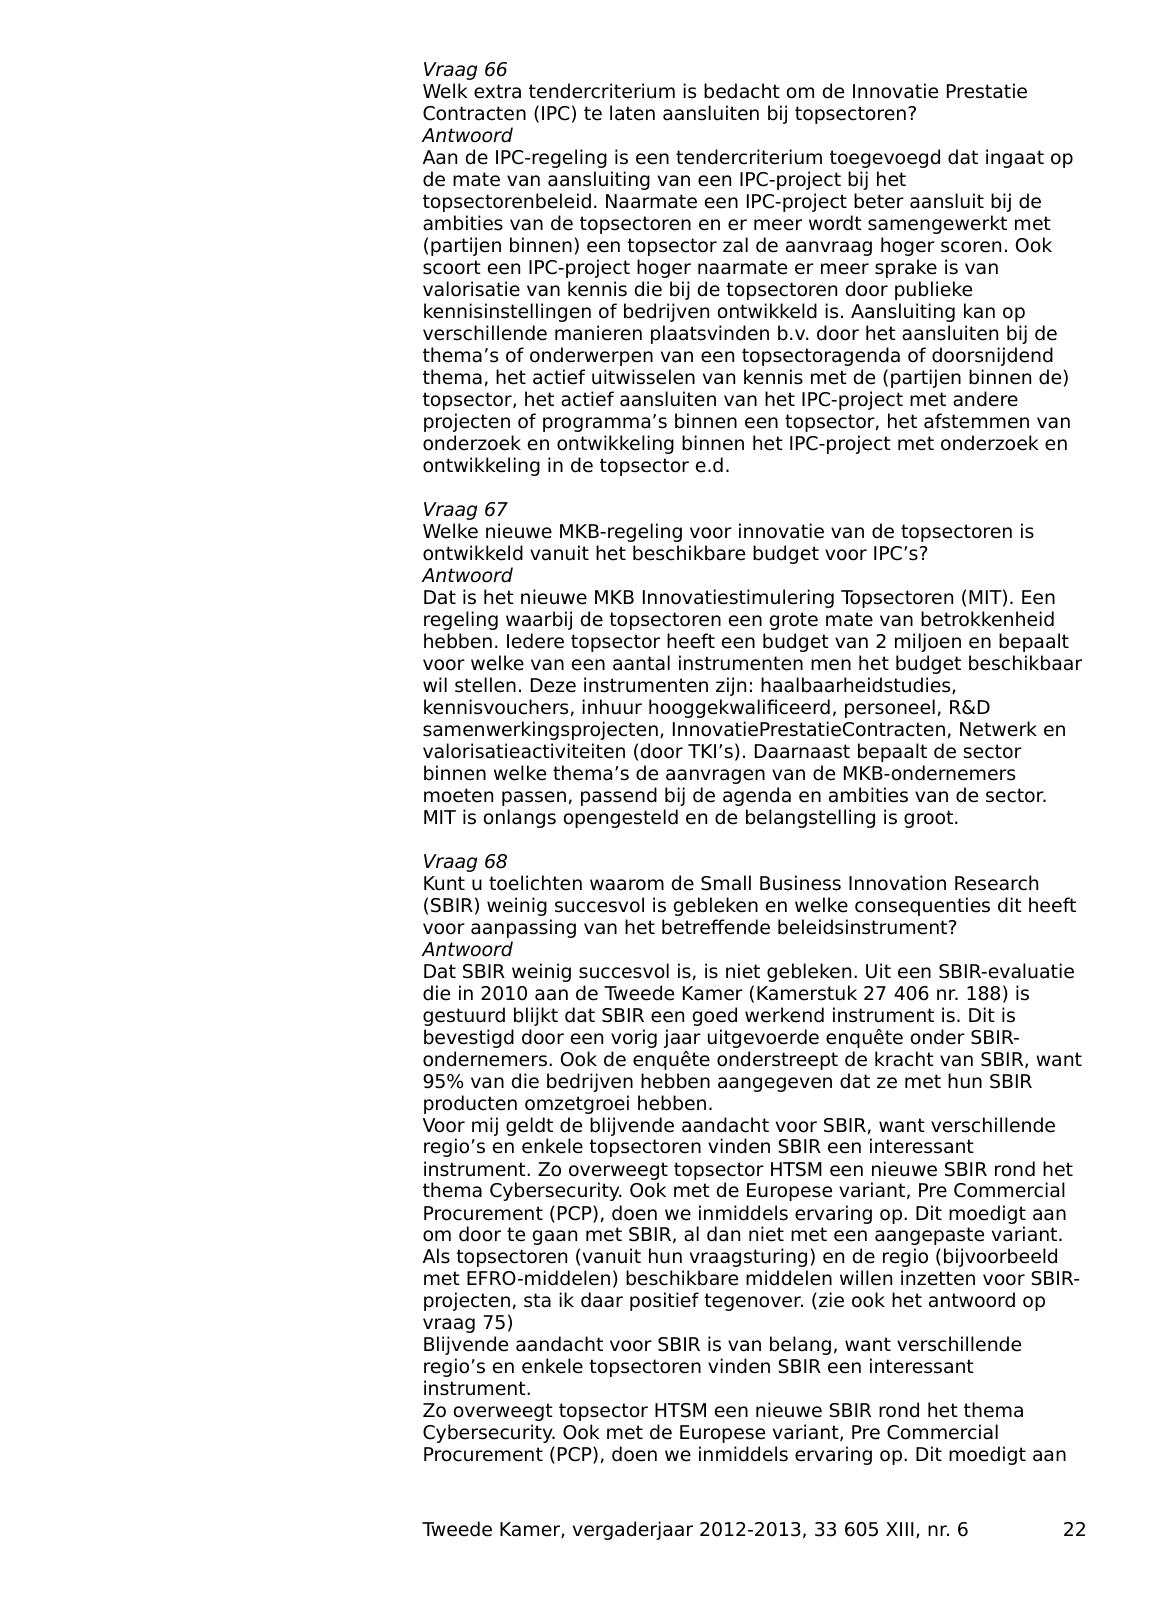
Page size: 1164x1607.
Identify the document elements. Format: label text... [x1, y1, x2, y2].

text Vraag 67 [422, 499, 1087, 521]
text Blijvende aandacht voor SBIR is van belang, want verschillende regio’s en enkele topsectoren vinden SBIR een interessant instrument. [422, 1334, 1087, 1400]
text Dat SBIR weinig succesvol is, is niet gebleken. Uit een SBIR-evaluatie die in 2010 aan de Tweede Kamer (Kamerstuk 27 406 nr. 188) is gestuurd blijkt dat SBIR een goed werkend instrument is. Dit is bevestigd door een vorig jaar uitgevoerde enquête onder SBIR-ondernemers. Ook de enquête onderstreept de kracht van SBIR, want 95% van die bedrijven hebben aangegeven dat ze met hun SBIR producten omzetgroei hebben. [422, 961, 1087, 1114]
text Vraag 68 [422, 851, 1087, 873]
text Antwoord [422, 939, 1087, 961]
text Welk extra tendercriterium is bedacht om de Innovatie Prestatie Contracten (IPC) te laten aansluiten bij topsectoren? [422, 81, 1087, 125]
text Vraag 66 [422, 59, 1087, 81]
text Welke nieuwe MKB-regeling voor innovatie van de topsectoren is ontwikkeld vanuit het beschikbare budget voor IPC’s? [422, 521, 1087, 565]
text Dat is het nieuwe MKB Innovatiestimulering Topsectoren (MIT). Een regeling waarbij de topsectoren een grote mate van betrokkenheid hebben. Iedere topsector heeft een budget van 2 miljoen en bepaalt voor welke van een aantal instrumenten men het budget beschikbaar wil stellen. Deze instrumenten zijn: haalbaarheidstudies, kennisvouchers, inhuur hooggekwalificeerd, personeel, R&D samenwerkingsprojecten, InnovatiePrestatieContracten, Netwerk en valorisatieactiviteiten (door TKI’s). Daarnaast bepaalt de sector binnen welke thema’s de aanvragen van de MKB-ondernemers moeten passen, passend bij de agenda en ambities van de sector. MIT is onlangs opengesteld en de belangstelling is groot. [422, 587, 1087, 828]
text Zo overweegt topsector HTSM een nieuwe SBIR rond het thema Cybersecurity. Ook met de Europese variant, Pre Commercial Procurement (PCP), doen we inmiddels ervaring op. Dit moedigt aan [422, 1400, 1087, 1466]
text Antwoord [422, 565, 1087, 587]
text Aan de IPC-regeling is een tendercriterium toegevoegd dat ingaat op de mate van aansluiting van een IPC-project bij het topsectorenbeleid. Naarmate een IPC-project beter aansluit bij de ambities van de topsectoren en er meer wordt samengewerkt met (partijen binnen) een topsector zal de aanvraag hoger scoren. Ook scoort een IPC-project hoger naarmate er meer sprake is van valorisatie van kennis die bij de topsectoren door publieke kennisinstellingen of bedrijven ontwikkeld is. Aansluiting kan op verschillende manieren plaatsvinden b.v. door het aansluiten bij de thema’s of onderwerpen van een topsectoragenda of doorsnijdend thema, het actief uitwisselen van kennis met de (partijen binnen de) topsector, het actief aansluiten van het IPC-project met andere projecten of programma’s binnen een topsector, het afstemmen van onderzoek en ontwikkeling binnen het IPC-project met onderzoek en ontwikkeling in de topsector e.d. [422, 147, 1087, 477]
text Voor mij geldt de blijvende aandacht voor SBIR, want verschillende regio’s en enkele topsectoren vinden SBIR een interessant instrument. Zo overweegt topsector HTSM een nieuwe SBIR rond het thema Cybersecurity. Ook met de Europese variant, Pre Commercial Procurement (PCP), doen we inmiddels ervaring op. Dit moedigt aan om door te gaan met SBIR, al dan niet met een aangepaste variant. Als topsectoren (vanuit hun vraagsturing) en de regio (bijvoorbeeld met EFRO-middelen) beschikbare middelen willen inzetten voor SBIR-projecten, sta ik daar positief tegenover. (zie ook het antwoord op vraag 75) [422, 1114, 1087, 1334]
text Kunt u toelichten waarom de Small Business Innovation Research (SBIR) weinig succesvol is gebleken en welke consequenties dit heeft voor aanpassing van het betreffende beleidsinstrument? [422, 873, 1087, 939]
text Antwoord [422, 125, 1087, 147]
